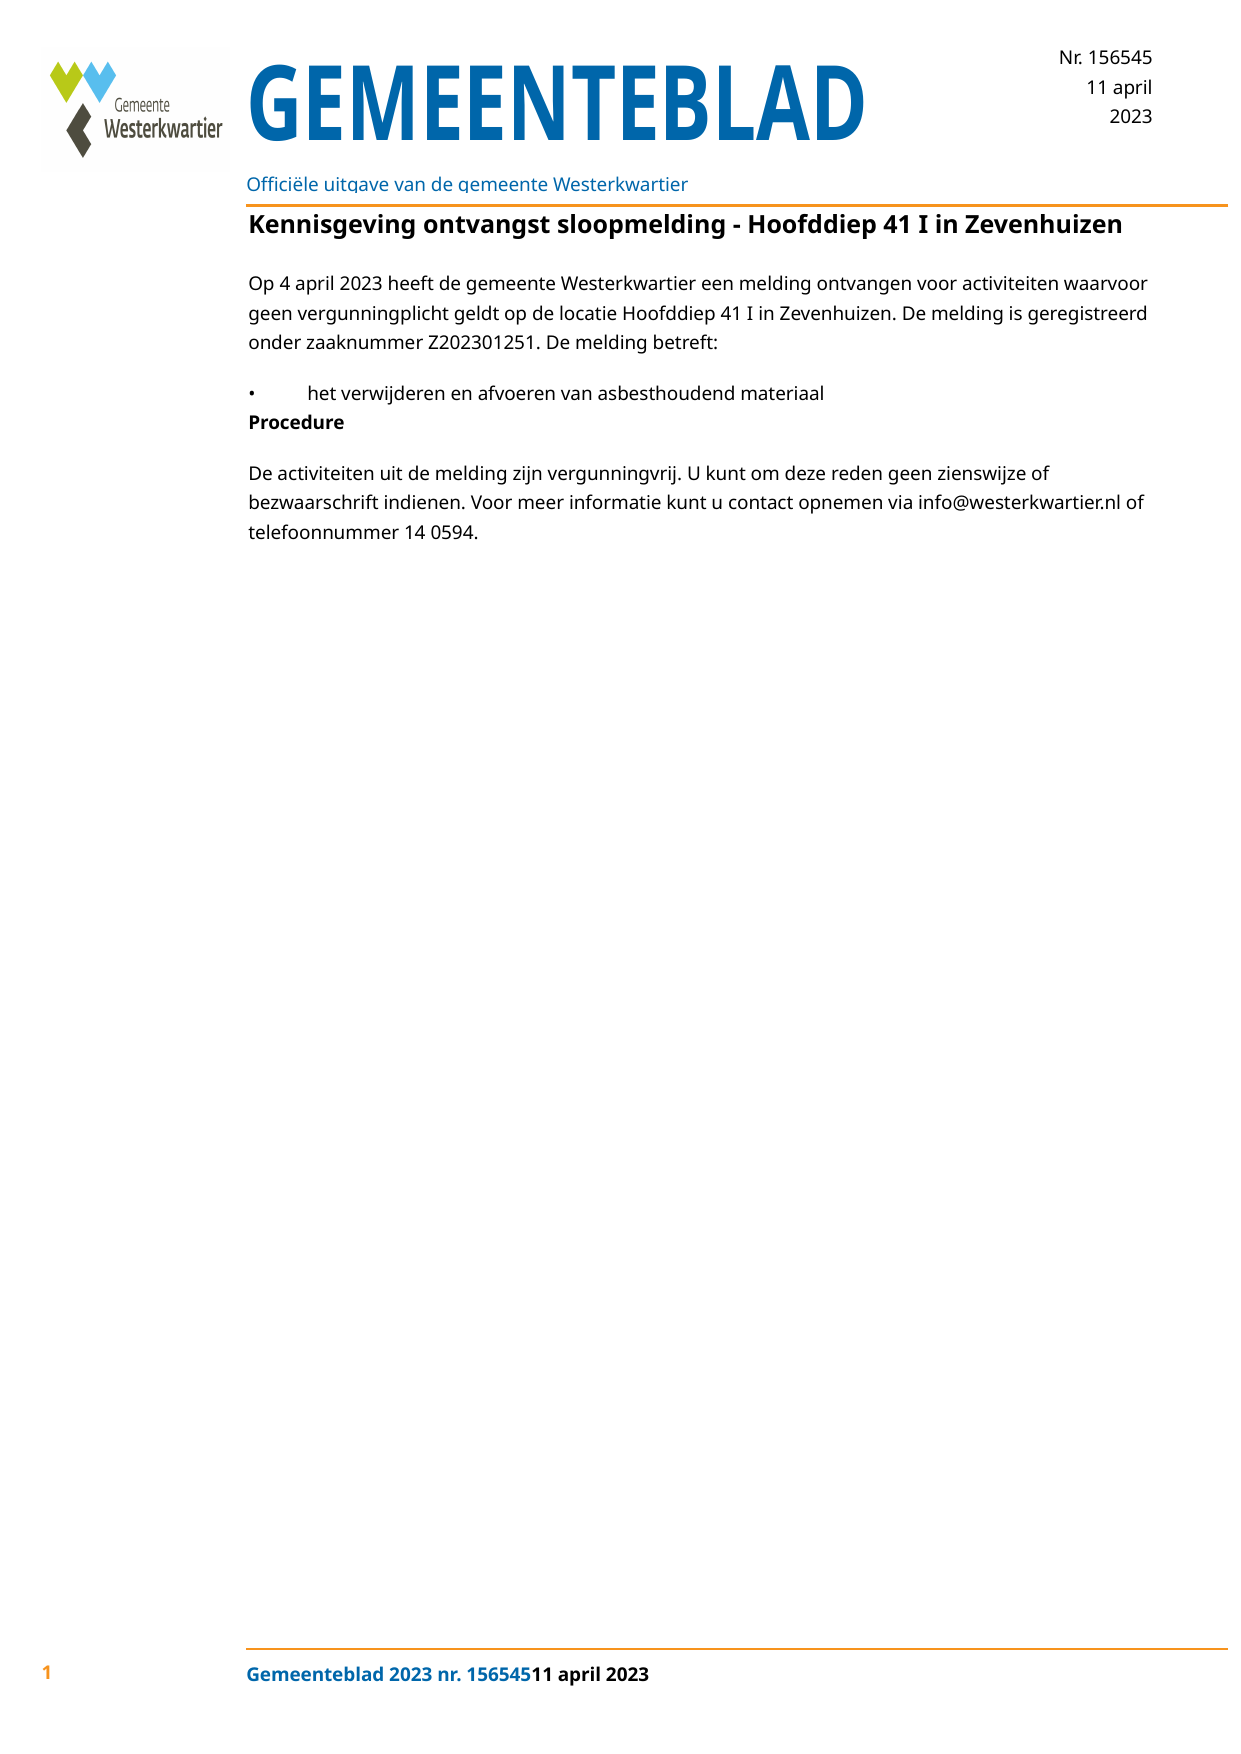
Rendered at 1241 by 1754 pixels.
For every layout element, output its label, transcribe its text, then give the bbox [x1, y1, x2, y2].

list het verwijderen en afvoeren van asbesthoudend materiaal [248, 380, 1152, 406]
text Procedure [248, 409, 1152, 435]
picture [41, 47, 231, 172]
text Kennisgeving ontvangst sloopmelding - Hoofddiep 41 I in Zevenhuizen [248, 207, 1152, 241]
text Op 4 april 2023 heeft de gemeente Westerkwartier een melding ontvangen voor activiteiten waarvoor geen vergunningplicht geldt op de locatie Hoofddiep 41 I in Zevenhuizen. De melding is geregistreerd onder zaaknummer Z202301251. De melding betreft: [248, 270, 1152, 355]
text De activiteiten uit de melding zijn vergunningvrij. U kunt om deze reden geen zienswijze of bezwaarschrift indienen. Voor meer informatie kunt u contact opnemen via info@westerkwartier.nl of telefoonnummer 14 0594. [248, 460, 1152, 545]
